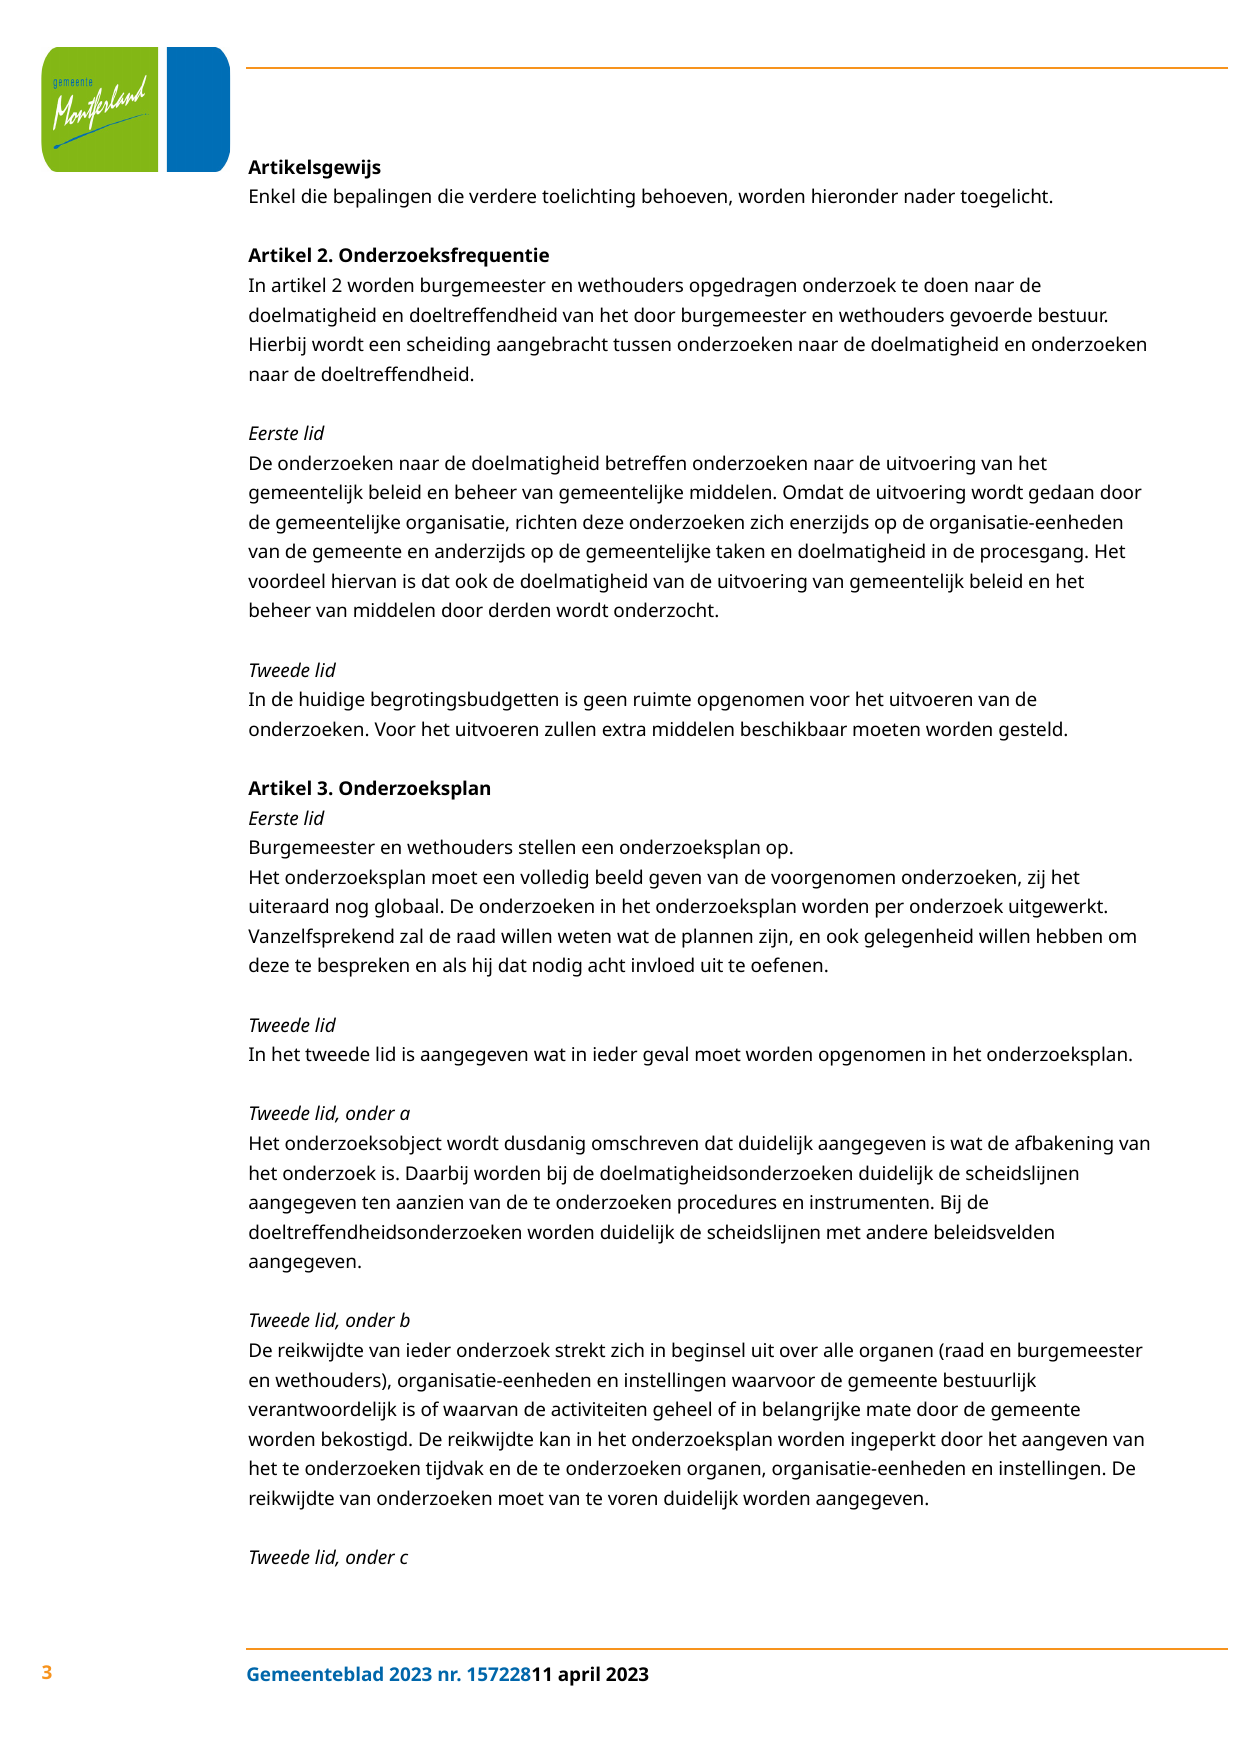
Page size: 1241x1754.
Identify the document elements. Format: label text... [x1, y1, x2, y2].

text Eerste lid [248, 420, 1152, 446]
text Tweede lid, onder c [248, 1544, 1152, 1570]
text Artikel 3. Onderzoeksplan [248, 775, 1152, 801]
text Artikelsgewijs [248, 154, 1152, 180]
text Vanzelfsprekend zal de raad willen weten wat de plannen zijn, en ook gelegenheid willen hebben om deze te bespreken en als hij dat nodig acht invloed uit te oefenen. [248, 923, 1152, 978]
text Tweede lid, onder b [248, 1308, 1152, 1333]
text Eerste lid [248, 805, 1152, 831]
text Enkel die bepalingen die verdere toelichting behoeven, worden hieronder nader toegelicht. [248, 183, 1152, 209]
text In artikel 2 worden burgemeester en wethouders opgedragen onderzoek te doen naar de doelmatigheid en doeltreffendheid van het door burgemeester en wethouders gevoerde bestuur. Hierbij wordt een scheiding aangebracht tussen onderzoeken naar de doelmatigheid en onderzoeken naar de doeltreffendheid. [248, 272, 1152, 387]
text Het onderzoeksobject wordt dusdanig omschreven dat duidelijk aangegeven is wat de afbakening van het onderzoek is. Daarbij worden bij de doelmatigheidsonderzoeken duidelijk de scheidslijnen aangegeven ten aanzien van de te onderzoeken procedures en instrumenten. Bij de doeltreffendheidsonderzoeken worden duidelijk de scheidslijnen met andere beleidsvelden aangegeven. [248, 1130, 1152, 1274]
text In de huidige begrotingsbudgetten is geen ruimte opgenomen voor het uitvoeren van de onderzoeken. Voor het uitvoeren zullen extra middelen beschikbaar moeten worden gesteld. [248, 686, 1152, 742]
picture [41, 47, 231, 172]
text Tweede lid, onder a [248, 1101, 1152, 1126]
text Burgemeester en wethouders stellen een onderzoeksplan op. [248, 834, 1152, 860]
text Tweede lid [248, 657, 1152, 683]
text De reikwijdte van ieder onderzoek strekt zich in beginsel uit over alle organen (raad en burgemeester en wethouders), organisatie-eenheden en instellingen waarvoor de gemeente bestuurlijk verantwoordelijk is of waarvan de activiteiten geheel of in belangrijke mate door de gemeente worden bekostigd. De reikwijdte kan in het onderzoeksplan worden ingeperkt door het aangeven van het te onderzoeken tijdvak en de te onderzoeken organen, organisatie-eenheden en instellingen. De reikwijdte van onderzoeken moet van te voren duidelijk worden aangegeven. [248, 1337, 1152, 1511]
text In het tweede lid is aangegeven wat in ieder geval moet worden opgenomen in het onderzoeksplan. [248, 1041, 1152, 1067]
text Artikel 2. Onderzoeksfrequentie [248, 243, 1152, 268]
text Het onderzoeksplan moet een volledig beeld geven van de voorgenomen onderzoeken, zij het uiteraard nog globaal. De onderzoeken in het onderzoeksplan worden per onderzoek uitgewerkt. [248, 864, 1152, 919]
text De onderzoeken naar de doelmatigheid betreffen onderzoeken naar de uitvoering van het gemeentelijk beleid en beheer van gemeentelijke middelen. Omdat de uitvoering wordt gedaan door de gemeentelijke organisatie, richten deze onderzoeken zich enerzijds op de organisatie-eenheden van de gemeente en anderzijds op de gemeentelijke taken en doelmatigheid in de procesgang. Het voordeel hiervan is dat ook de doelmatigheid van de uitvoering van gemeentelijk beleid en het beheer van middelen door derden wordt onderzocht. [248, 450, 1152, 623]
text Tweede lid [248, 1012, 1152, 1038]
